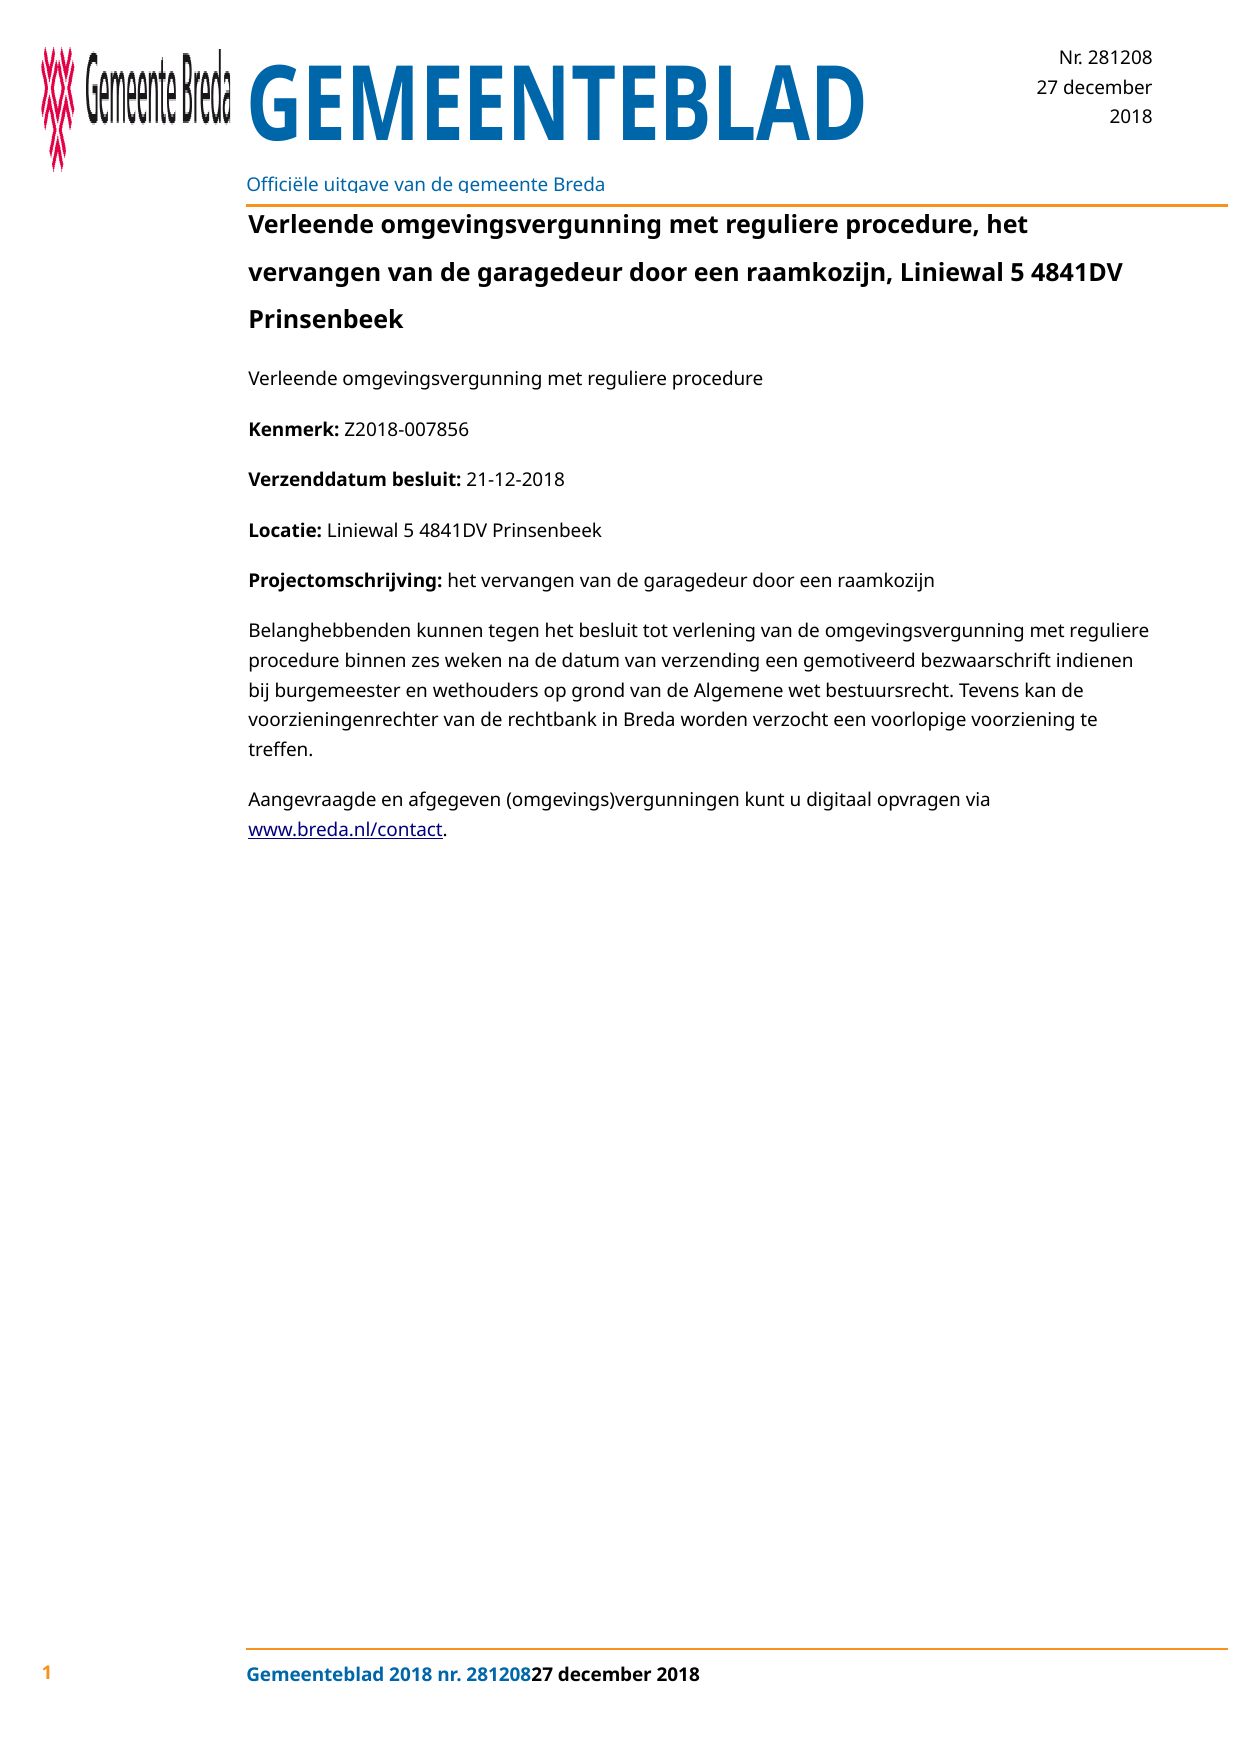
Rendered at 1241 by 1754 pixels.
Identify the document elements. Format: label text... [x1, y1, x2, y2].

text Kenmerk: Z2018-007856 [248, 416, 1152, 442]
text Verleende omgevingsvergunning met reguliere procedure, het vervangen van de garagedeur door een raamkozijn, Liniewal 5 4841DV Prinsenbeek [248, 207, 1152, 336]
text Aangevraagde en afgegeven (omgevings)vergunningen kunt u digitaal opvragen via www.breda.nl/contact. [248, 786, 1152, 842]
text Locatie: Liniewal 5 4841DV Prinsenbeek [248, 517, 1152, 542]
text Verleende omgevingsvergunning met reguliere procedure [248, 366, 1152, 391]
text Belanghebbenden kunnen tegen het besluit tot verlening van de omgevingsvergunning met reguliere procedure binnen zes weken na de datum van verzending een gemotiveerd bezwaarschrift indienen bij burgemeester en wethouders op grond van de Algemene wet bestuursrecht. Tevens kan de voorzieningenrechter van de rechtbank in Breda worden verzocht een voorlopige voorziening te treffen. [248, 618, 1152, 762]
text Projectomschrijving: het vervangen van de garagedeur door een raamkozijn [248, 567, 1152, 593]
text Verzenddatum besluit: 21-12-2018 [248, 466, 1152, 492]
picture [41, 47, 231, 172]
